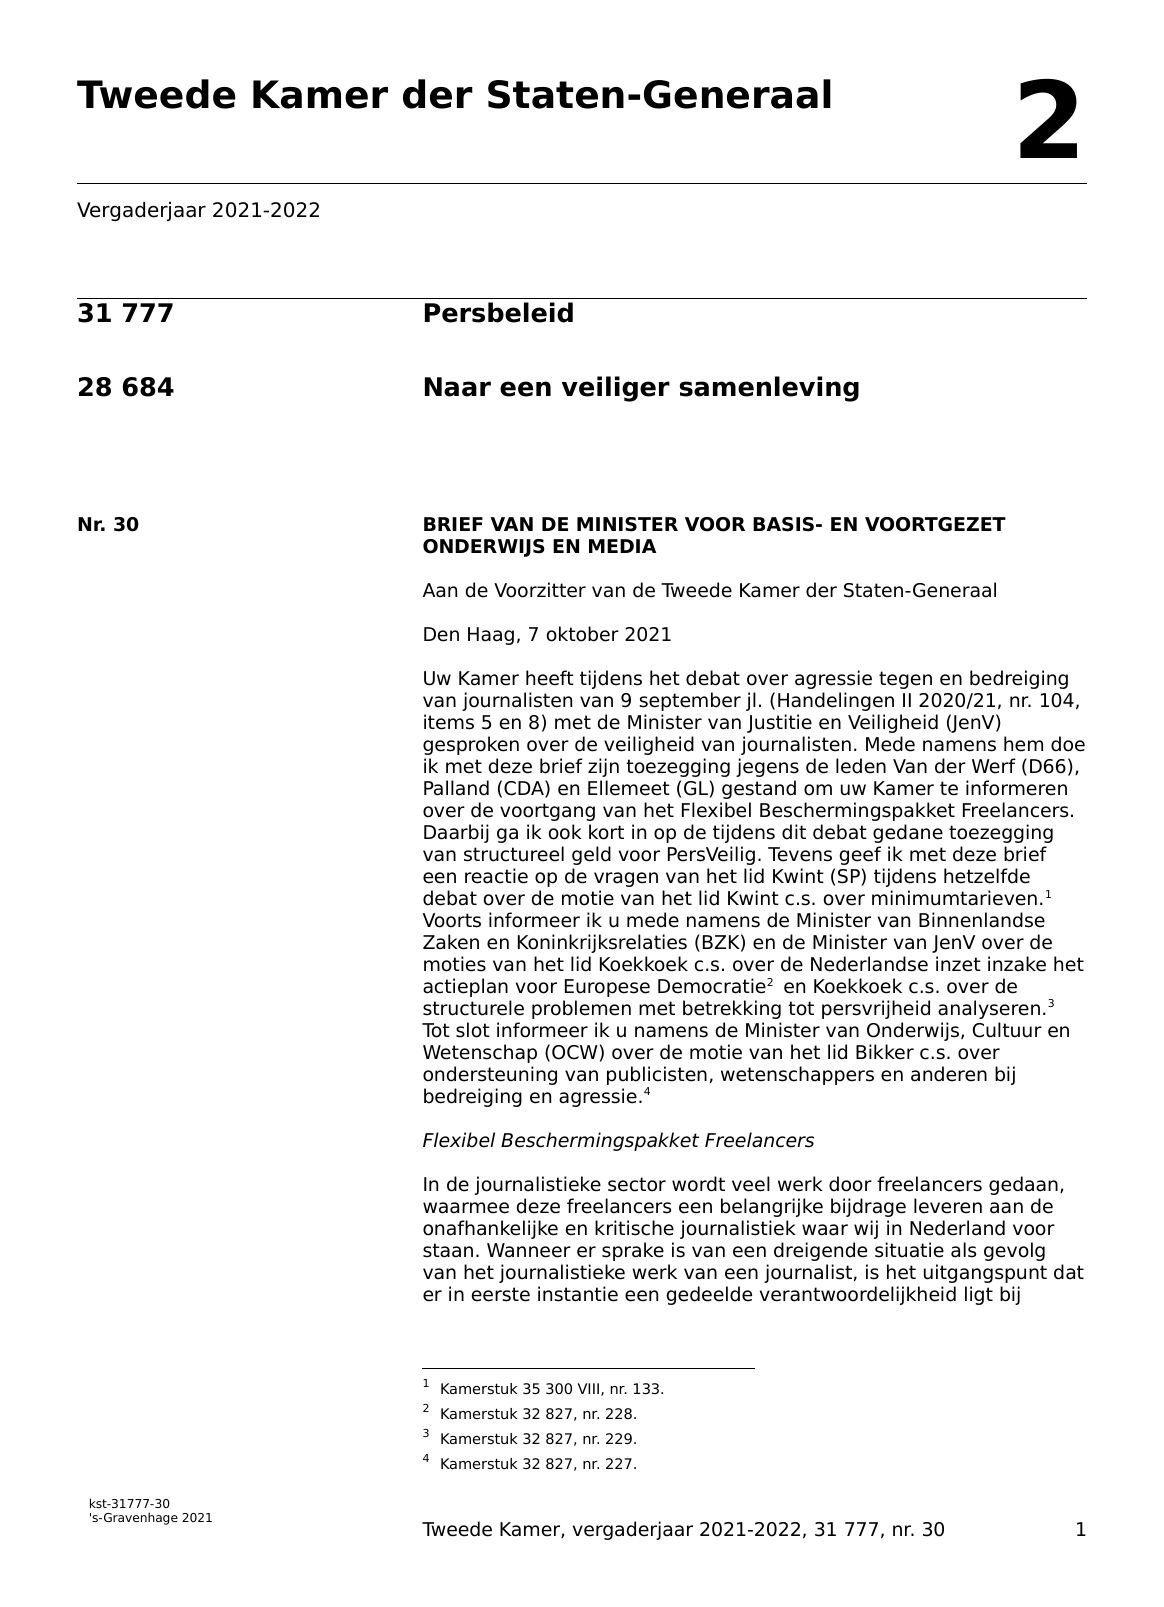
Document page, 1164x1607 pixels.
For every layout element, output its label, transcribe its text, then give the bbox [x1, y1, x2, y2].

subtitle 28 684 Naar een veiliger samenleving [77, 373, 1087, 403]
text kst-31777-30 [88, 1497, 323, 1511]
subtitle Nr. 30 BRIEF VAN DE MINISTER VOOR BASIS- EN VOORTGEZET ONDERWIJS EN MEDIA [77, 514, 1087, 558]
text Kamerstuk 32 827, nr. 228. [422, 1402, 1087, 1424]
table_cell Vergaderjaar 2021-2022 [77, 184, 1087, 298]
text Den Haag, 7 oktober 2021 [422, 624, 1087, 646]
text Kamerstuk 35 300 VIII, nr. 133. [422, 1377, 1087, 1399]
text Kamerstuk 32 827, nr. 229. [422, 1427, 1087, 1449]
text Aan de Voorzitter van de Tweede Kamer der Staten-Generaal [422, 580, 1087, 602]
table_header 2 [886, 59, 1087, 183]
text 's-Gravenhage 2021 [88, 1511, 323, 1525]
text In de journalistieke sector wordt veel werk door freelancers gedaan, waarmee deze freelancers een belangrijke bijdrage leveren aan de onafhankelijke en kritische journalistiek waar wij in Nederland voor staan. Wanneer er sprake is van een dreigende situatie als gevolg van het journalistieke werk van een journalist, is het uitgangspunt dat er in eerste instantie een gedeelde verantwoordelijkheid ligt bij [422, 1174, 1087, 1306]
table_header Tweede Kamer der Staten-Generaal [77, 59, 886, 183]
subtitle 31 777 Persbeleid [77, 299, 1087, 329]
subtitle Flexibel Beschermingspakket Freelancers [422, 1130, 1087, 1152]
text Kamerstuk 32 827, nr. 227. [422, 1452, 1087, 1474]
text Uw Kamer heeft tijdens het debat over agressie tegen en bedreiging van journalisten van 9 september jl. (Handelingen II 2020/21, nr. 104, items 5 en 8) met de Minister van Justitie en Veiligheid (JenV) gesproken over de veiligheid van journalisten. Mede namens hem doe ik met deze brief zijn toezegging jegens de leden Van der Werf (D66), Palland (CDA) en Ellemeet (GL) gestand om uw Kamer te informeren over de voortgang van het Flexibel Beschermingspakket Freelancers. Daarbij ga ik ook kort in op de tijdens dit debat gedane toezegging van structureel geld voor PersVeilig. Tevens geef ik met deze brief een reactie op de vragen van het lid Kwint (SP) tijdens hetzelfde debat over de motie van het lid Kwint c.s. over minimumtarieven. Voorts informeer ik u mede namens de Minister van Binnenlandse Zaken en Koninkrijksrelaties (BZK) en de Minister van JenV over de moties van het lid Koekkoek c.s. over de Nederlandse inzet inzake het actieplan voor Europese Democratie en Koekkoek c.s. over de structurele problemen met betrekking tot persvrijheid analyseren. Tot slot informeer ik u namens de Minister van Onderwijs, Cultuur en Wetenschap (OCW) over de motie van het lid Bikker c.s. over ondersteuning van publicisten, wetenschappers en anderen bij bedreiging en agressie. [422, 668, 1087, 1108]
